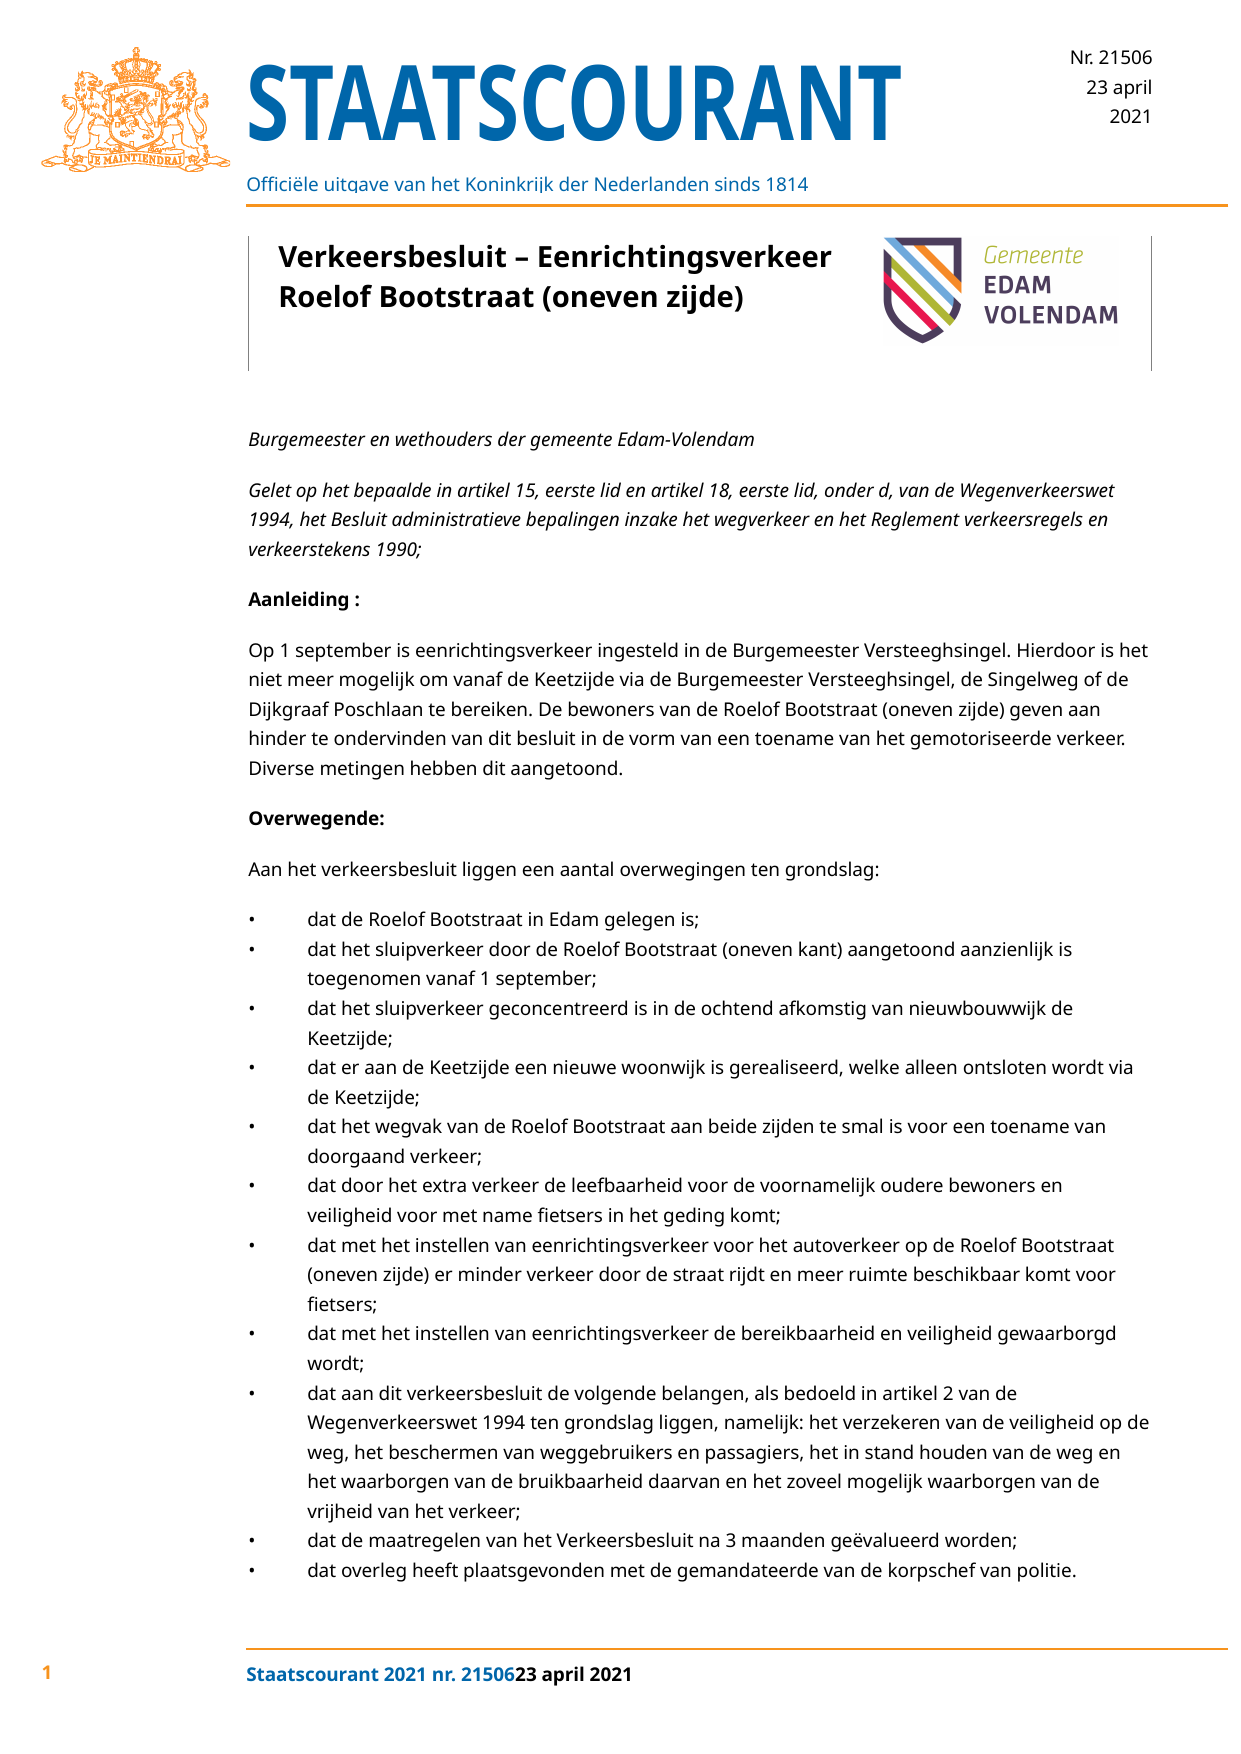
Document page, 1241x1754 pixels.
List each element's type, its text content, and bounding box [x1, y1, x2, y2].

text Overwegende: [248, 806, 1152, 831]
text Burgemeester en wethouders der gemeente Edam-Volendam [248, 426, 1152, 452]
list dat aan dit verkeersbesluit de volgende belangen, als bedoeld in artikel 2 van de Wegenverkeerswet 1994 ten grondslag liggen, namelijk: het verzekeren van de veiligheid op de weg, het beschermen van weggebruikers en passagiers, het in stand houden van de weg en het waarborgen van de bruikbaarheid daarvan en het zoveel mogelijk waarborgen van de vrijheid van het verkeer; [248, 1380, 1152, 1524]
list dat de maatregelen van het Verkeersbesluit na 3 maanden geëvalueerd worden; [248, 1528, 1152, 1553]
list dat het wegvak van de Roelof Bootstraat aan beide zijden te smal is voor een toename van doorgaand verkeer; [248, 1113, 1152, 1169]
table_header Verkeersbesluit – Eenrichtingsverkeer Roelof Bootstraat (oneven zijde) [249, 236, 850, 371]
list dat het sluipverkeer door de Roelof Bootstraat (oneven kant) aangetoond aanzienlijk is toegenomen vanaf 1 september; [248, 936, 1152, 991]
list dat er aan de Keetzijde een nieuwe woonwijk is gerealiseerd, welke alleen ontsloten wordt via de Keetzijde; [248, 1054, 1152, 1110]
table_header [850, 236, 1151, 371]
text Aan het verkeersbesluit liggen een aantal overwegingen ten grondslag: [248, 856, 1152, 882]
text Gelet op het bepaalde in artikel 15, eerste lid en artikel 18, eerste lid, onder d, van de Wegenverkeerswet 1994, het Besluit administratieve bepalingen inzake het wegverkeer en het Reglement verkeersregels en verkeerstekens 1990; [248, 477, 1152, 562]
picture [41, 47, 231, 172]
text Aanleiding : [248, 586, 1152, 612]
list dat overleg heeft plaatsgevonden met de gemandateerde van de korpschef van politie. [248, 1557, 1152, 1583]
list dat door het extra verkeer de leefbaarheid voor de voornamelijk oudere bewoners en veiligheid voor met name fietsers in het geding komt; [248, 1173, 1152, 1228]
picture [882, 236, 1119, 346]
list dat met het instellen van eenrichtingsverkeer de bereikbaarheid en veiligheid gewaarborgd wordt; [248, 1321, 1152, 1376]
list dat met het instellen van eenrichtingsverkeer voor het autoverkeer op de Roelof Bootstraat (oneven zijde) er minder verkeer door de straat rijdt en meer ruimte beschikbaar komt voor fietsers; [248, 1232, 1152, 1317]
list dat het sluipverkeer geconcentreerd is in de ochtend afkomstig van nieuwbouwwijk de Keetzijde; [248, 995, 1152, 1051]
list dat de Roelof Bootstraat in Edam gelegen is; [248, 906, 1152, 932]
text Op 1 september is eenrichtingsverkeer ingesteld in de Burgemeester Versteeghsingel. Hierdoor is het niet meer mogelijk om vanaf de Keetzijde via de Burgemeester Versteeghsingel, de Singelweg of de Dijkgraaf Poschlaan te bereiken. De bewoners van de Roelof Bootstraat (oneven zijde) geven aan hinder te ondervinden van dit besluit in de vorm van een toename van het gemotoriseerde verkeer. Diverse metingen hebben dit aangetoond. [248, 637, 1152, 781]
